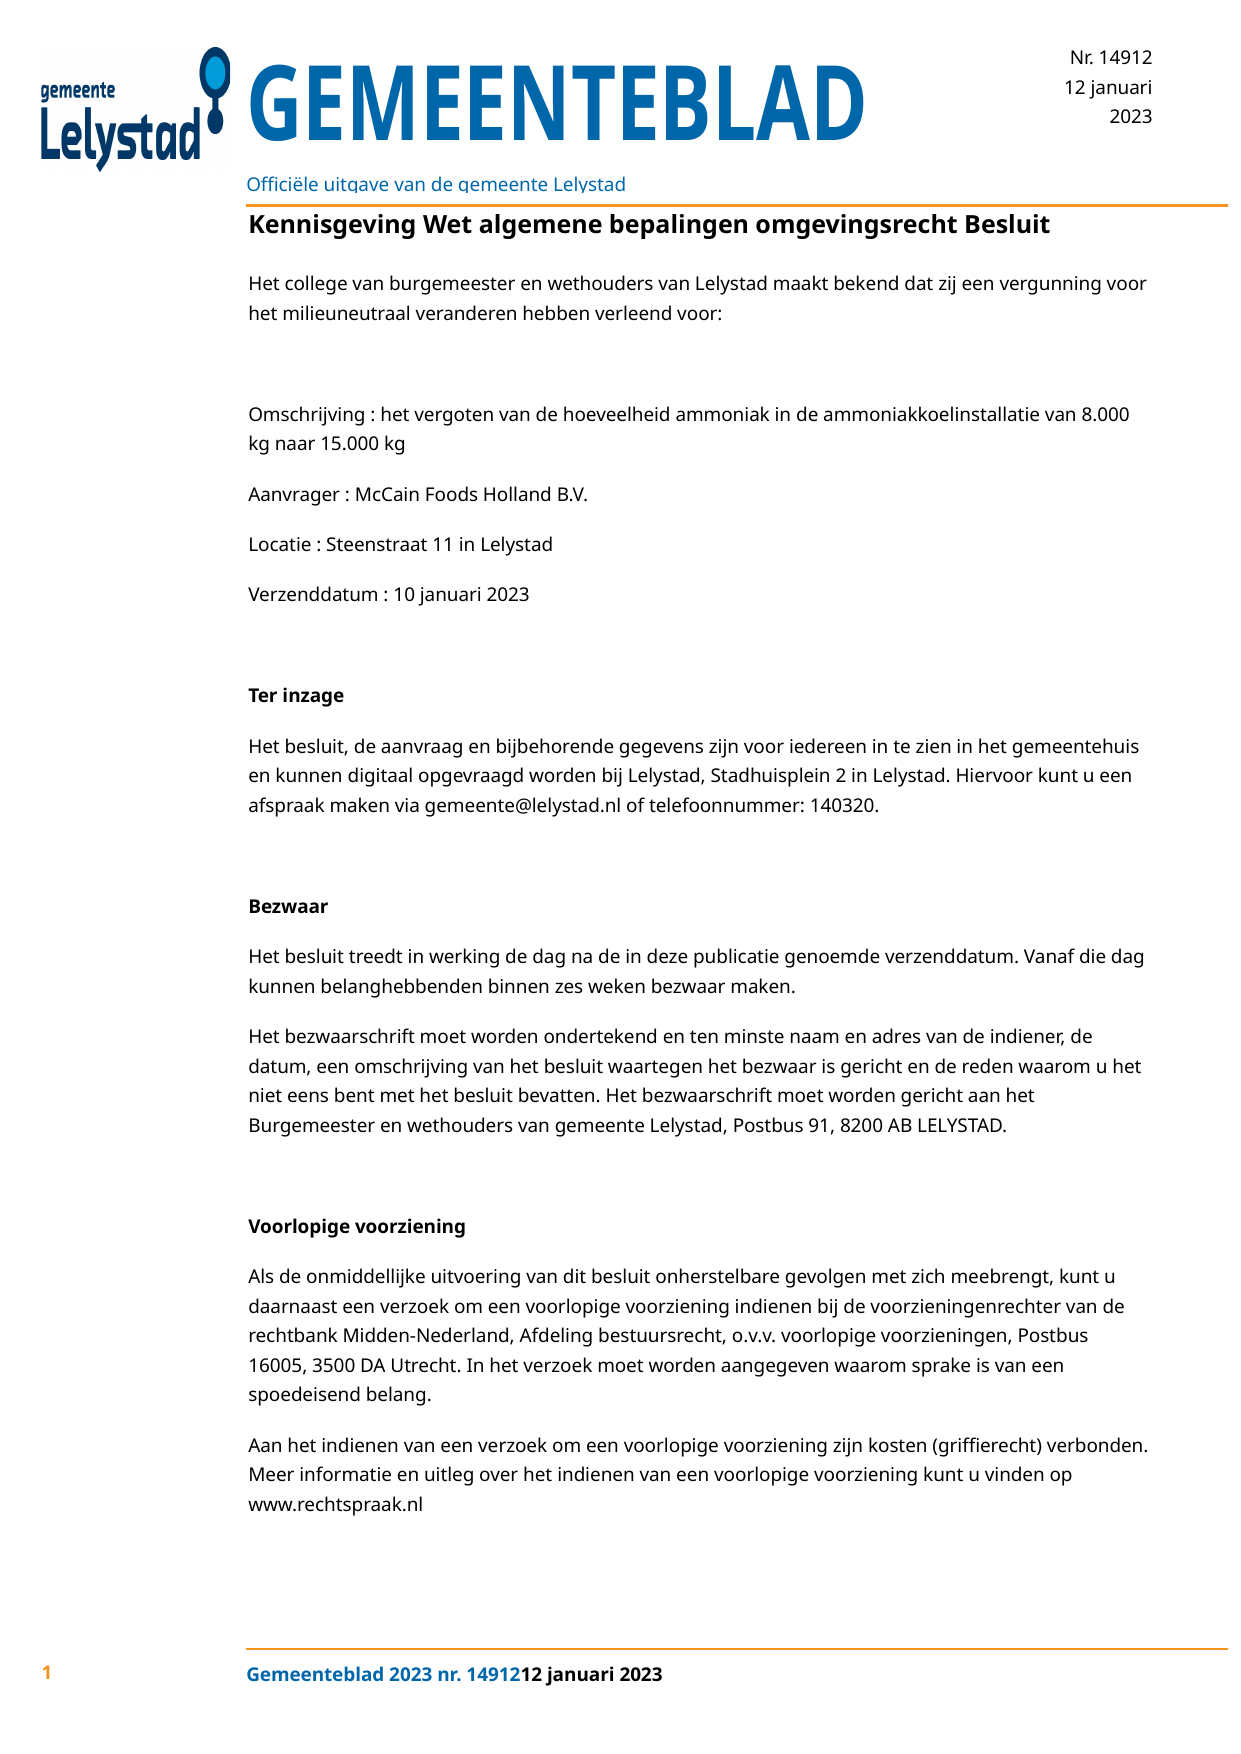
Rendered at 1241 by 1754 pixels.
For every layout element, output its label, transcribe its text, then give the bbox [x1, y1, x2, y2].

text Het college van burgemeester en wethouders van Lelystad maakt bekend dat zij een vergunning voor het milieuneutraal veranderen hebben verleend voor: [248, 270, 1152, 326]
text Kennisgeving Wet algemene bepalingen omgevingsrecht Besluit [248, 207, 1152, 241]
text Aanvrager : McCain Foods Holland B.V. [248, 481, 1152, 506]
text Bezwaar [248, 893, 1152, 918]
text Als de onmiddellijke uitvoering van dit besluit onherstelbare gevolgen met zich meebrengt, kunt u daarnaast een verzoek om een voorlopige voorziening indienen bij de voorzieningenrechter van de rechtbank Midden-Nederland, Afdeling bestuursrecht, o.v.v. voorlopige voorzieningen, Postbus 16005, 3500 DA Utrecht. In het verzoek moet worden aangegeven waarom sprake is van een spoedeisend belang. [248, 1263, 1152, 1407]
text Verzenddatum : 10 januari 2023 [248, 582, 1152, 607]
text Voorlopige voorziening [248, 1213, 1152, 1238]
text Ter inzage [248, 682, 1152, 708]
text Het besluit, de aanvraag en bijbehorende gegevens zijn voor iedereen in te zien in het gemeentehuis en kunnen digitaal opgevraagd worden bij Lelystad, Stadhuisplein 2 in Lelystad. Hiervoor kunt u een afspraak maken via gemeente@lelystad.nl of telefoonnummer: 140320. [248, 733, 1152, 818]
text Locatie : Steenstraat 11 in Lelystad [248, 531, 1152, 557]
text Aan het indienen van een verzoek om een voorlopige voorziening zijn kosten (griffierecht) verbonden. Meer informatie en uitleg over het indienen van een voorlopige voorziening kunt u vinden op www.rechtspraak.nl [248, 1432, 1152, 1517]
picture [41, 47, 231, 172]
text Omschrijving : het vergoten van de hoeveelheid ammoniak in de ammoniakkoelinstallatie van 8.000 kg naar 15.000 kg [248, 401, 1152, 456]
text Het bezwaarschrift moet worden ondertekend en ten minste naam en adres van de indiener, de datum, een omschrijving van het besluit waartegen het bezwaar is gericht en de reden waarom u het niet eens bent met het besluit bevatten. Het bezwaarschrift moet worden gericht aan het Burgemeester en wethouders van gemeente Lelystad, Postbus 91, 8200 AB LELYSTAD. [248, 1023, 1152, 1138]
text Het besluit treedt in werking de dag na de in deze publicatie genoemde verzenddatum. Vanaf die dag kunnen belanghebbenden binnen zes weken bezwaar maken. [248, 943, 1152, 998]
